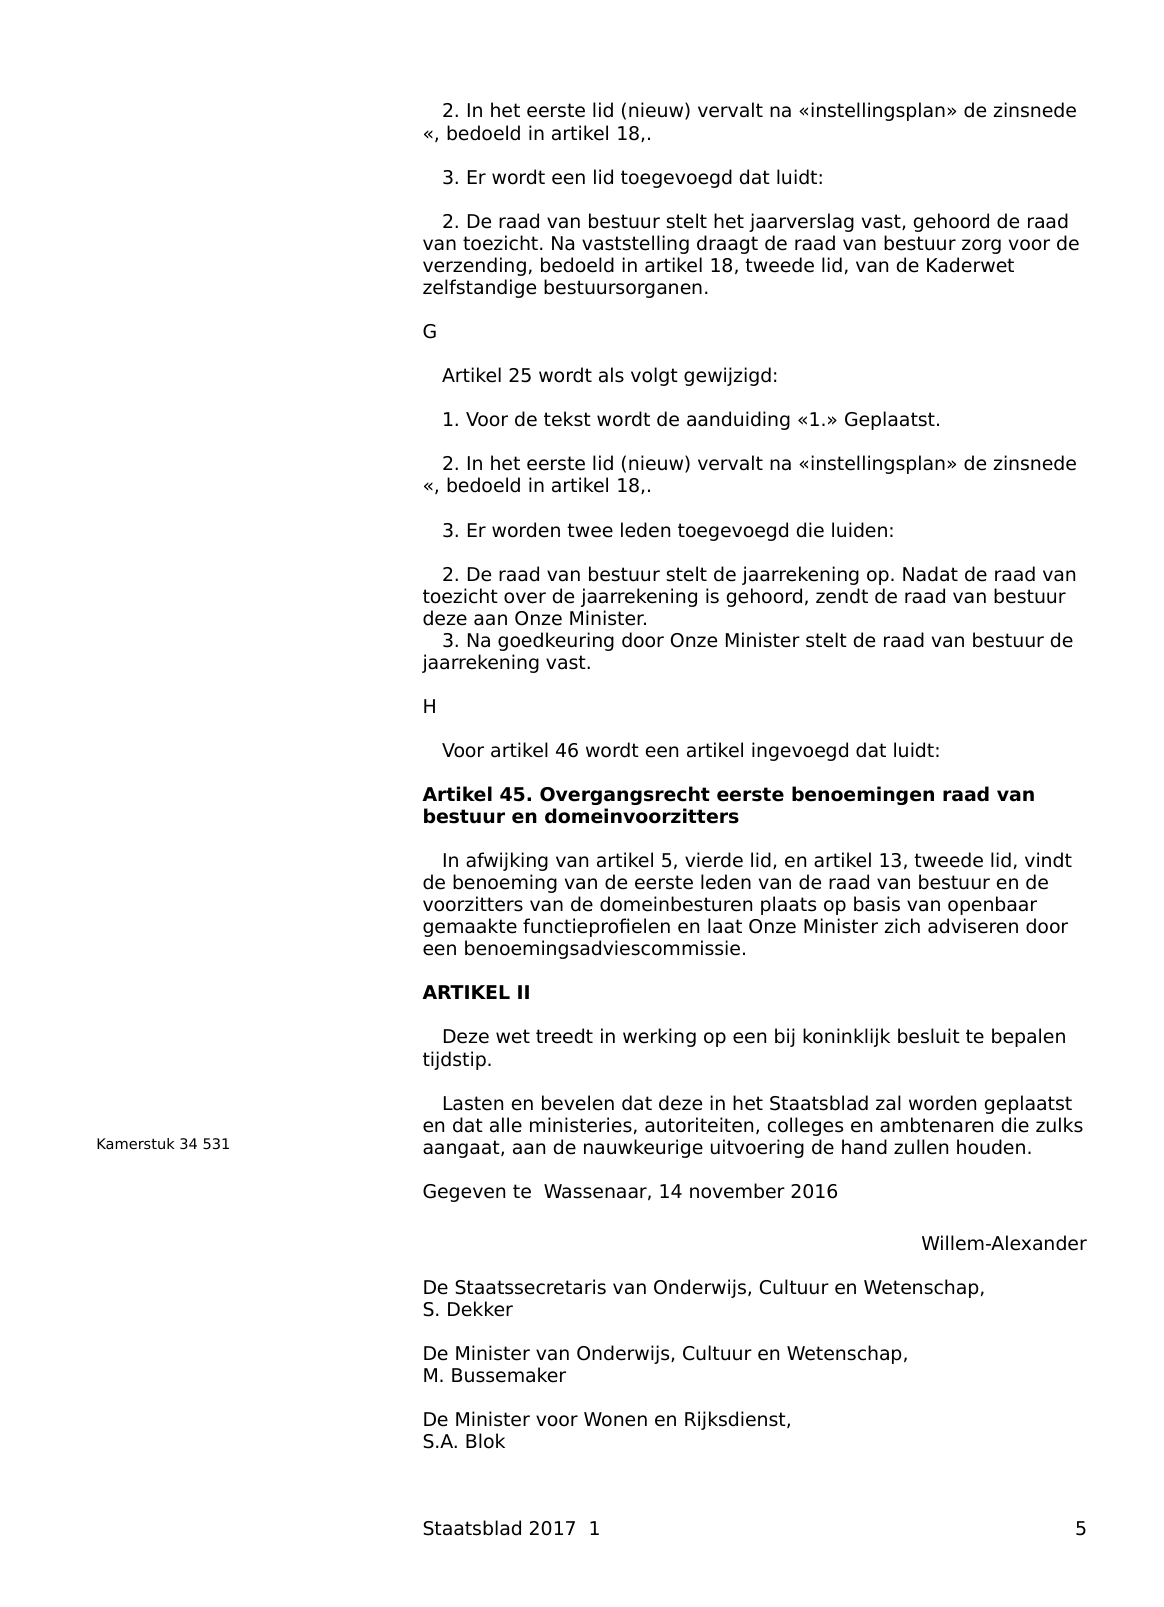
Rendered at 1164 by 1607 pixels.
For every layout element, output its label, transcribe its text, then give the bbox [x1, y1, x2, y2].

text Gegeven te Wassenaar, 14 november 2016 [422, 1181, 1087, 1203]
text 2. De raad van bestuur stelt de jaarrekening op. Nadat de raad van toezicht over de jaarrekening is gehoord, zendt de raad van bestuur deze aan Onze Minister. [422, 564, 1087, 629]
text 2. In het eerste lid (nieuw) vervalt na «instellingsplan» de zinsnede «, bedoeld in artikel 18,. [422, 453, 1087, 497]
text Lasten en bevelen dat deze in het Staatsblad zal worden geplaatst en dat alle ministeries, autoriteiten, colleges en ambtenaren die zulks aangaat, aan de nauwkeurige uitvoering de hand zullen houden. [422, 1093, 1087, 1158]
text 2. De raad van bestuur stelt het jaarverslag vast, gehoord de raad van toezicht. Na vaststelling draagt de raad van bestuur zorg voor de verzending, bedoeld in artikel 18, tweede lid, van de Kaderwet zelfstandige bestuursorganen. [422, 211, 1087, 299]
text Willem-Alexander [422, 1233, 1087, 1255]
text De Minister van Onderwijs, Cultuur en Wetenschap, M. Bussemaker [422, 1343, 1087, 1387]
text Voor artikel 46 wordt een artikel ingevoegd dat luidt: [422, 740, 1087, 762]
text De Staatssecretaris van Onderwijs, Cultuur en Wetenschap, S. Dekker [422, 1277, 1087, 1321]
text In afwijking van artikel 5, vierde lid, en artikel 13, tweede lid, vindt de benoeming van de eerste leden van de raad van bestuur en de voorzitters van de domeinbesturen plaats op basis van openbaar gemaakte functieprofielen en laat Onze Minister zich adviseren door een benoemingsadviescommissie. [422, 850, 1087, 960]
text 3. Er wordt een lid toegevoegd dat luidt: [422, 167, 1087, 188]
text Deze wet treedt in werking op een bij koninklijk besluit te bepalen tijdstip. [422, 1026, 1087, 1070]
text 2. In het eerste lid (nieuw) vervalt na «instellingsplan» de zinsnede «, bedoeld in artikel 18,. [422, 100, 1087, 144]
text De Minister voor Wonen en Rijksdienst, S.A. Blok [422, 1409, 1087, 1453]
text 3. Na goedkeuring door Onze Minister stelt de raad van bestuur de jaarrekening vast. [422, 629, 1087, 673]
text H [422, 696, 1087, 718]
text Kamerstuk 34 531 [77, 1136, 396, 1152]
subtitle Artikel 45. Overgangsrecht eerste benoemingen raad van bestuur en domeinvoorzitters [422, 784, 1087, 828]
text G [422, 321, 1087, 343]
subtitle ARTIKEL II [422, 982, 1087, 1004]
text Artikel 25 wordt als volgt gewijzigd: [422, 365, 1087, 387]
text 1. Voor de tekst wordt de aanduiding «1.» Geplaatst. [422, 409, 1087, 431]
text 3. Er worden twee leden toegevoegd die luiden: [422, 519, 1087, 541]
